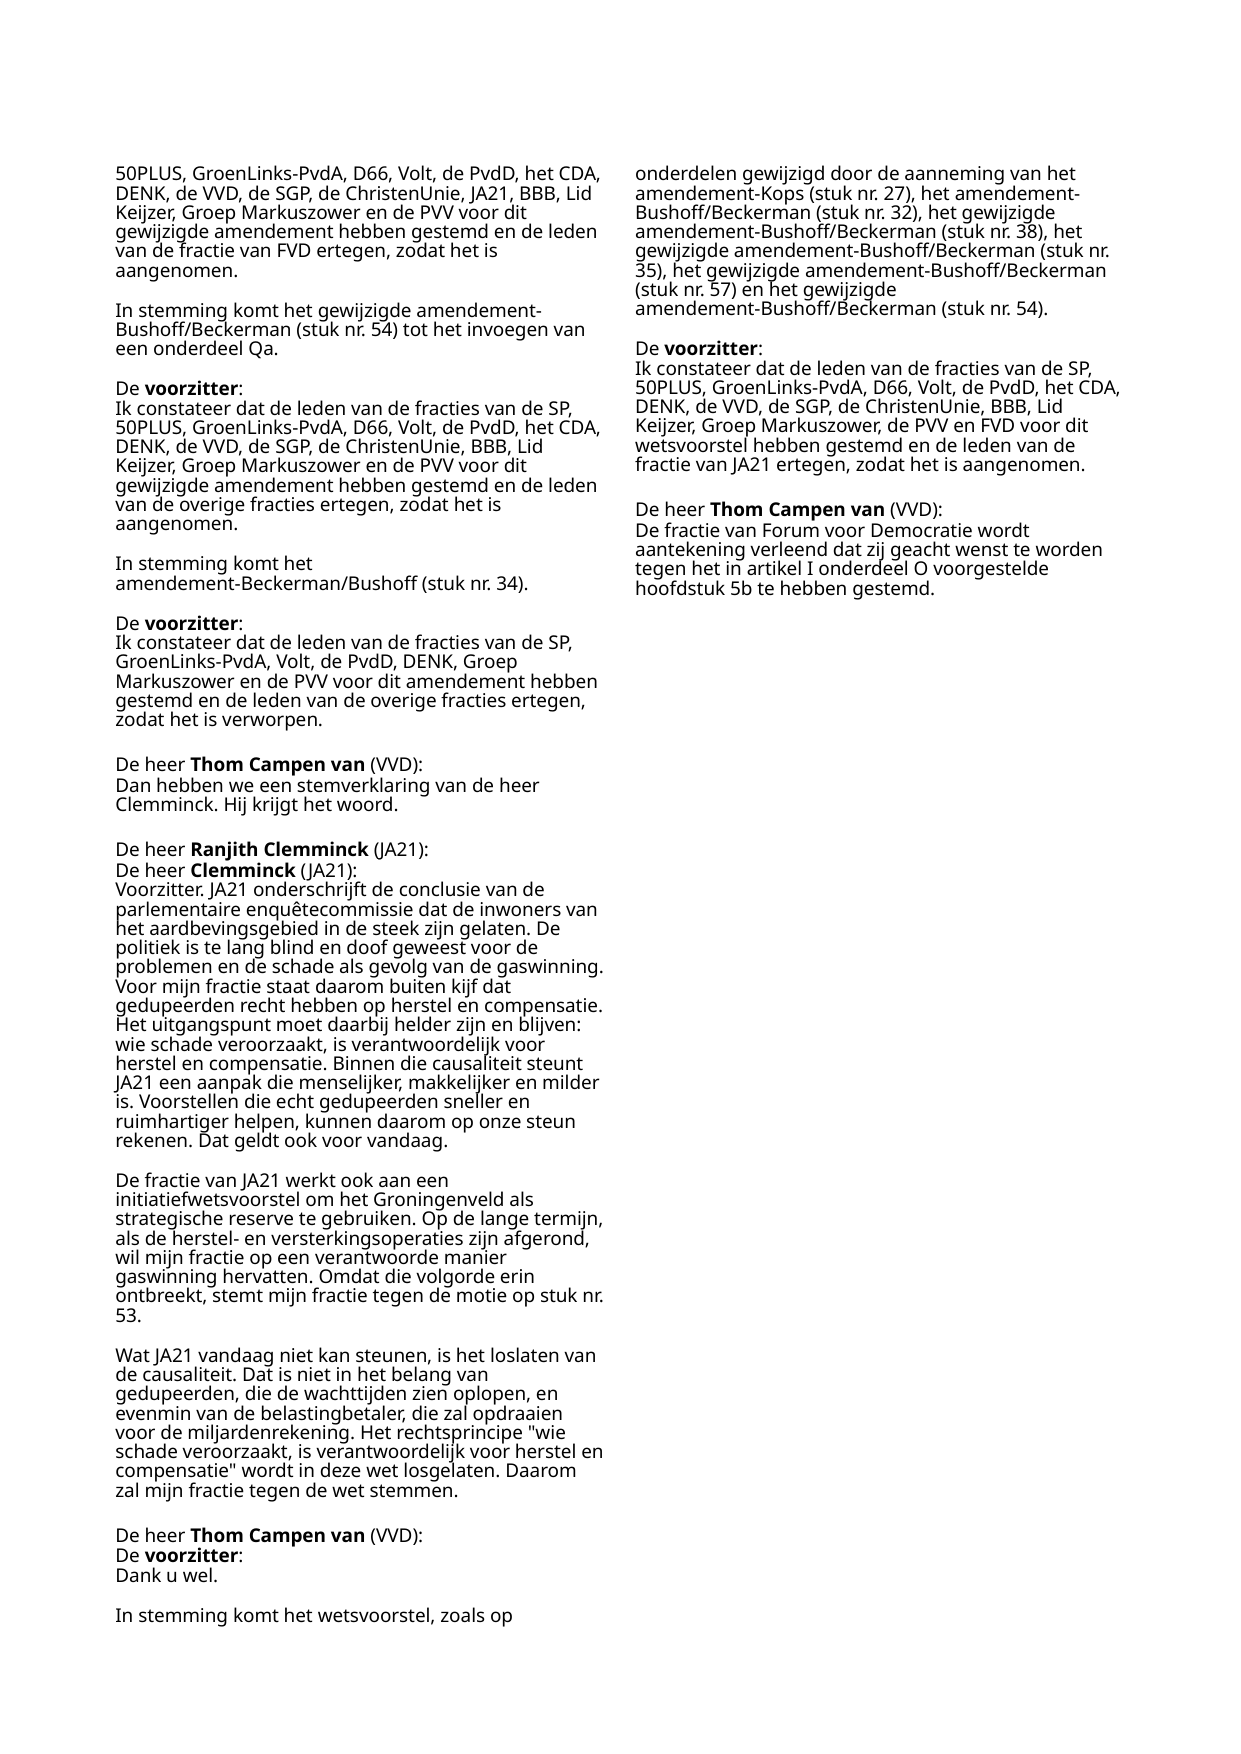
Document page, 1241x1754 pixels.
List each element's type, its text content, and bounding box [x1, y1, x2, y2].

text De fractie van Forum voor Democratie wordt aantekening verleend dat zij geacht wenst te worden tegen het in artikel I onderdeel O voorgestelde hoofdstuk 5b te hebben gestemd. [635, 522, 1125, 599]
text De voorzitter: [115, 615, 605, 634]
text In stemming komt het amendement-Beckerman/Bushoff (stuk nr. 34). [115, 555, 605, 594]
text De heer Clemminck (JA21): [115, 862, 605, 881]
text De heer Thom Campen van (VVD): [115, 751, 605, 777]
text Ik constateer dat de leden van de fracties van de SP, GroenLinks-PvdA, Volt, de PvdD, DENK, Groep Markuszower en de PVV voor dit amendement hebben gestemd en de leden van de overige fracties ertegen, zodat het is verworpen. [115, 634, 605, 730]
text De heer Thom Campen van (VVD): [635, 496, 1125, 522]
text De voorzitter: [115, 380, 605, 400]
text De fractie van JA21 werkt ook aan een initiatiefwetsvoorstel om het Groningenveld als strategische reserve te gebruiken. Op de lange termijn, als de herstel- en versterkingsoperaties zijn afgerond, wil mijn fractie op een verantwoorde manier gaswinning hervatten. Omdat die volgorde erin ontbreekt, stemt mijn fractie tegen de motie op stuk nr. 53. [115, 1172, 605, 1326]
text Ik constateer dat de leden van de fracties van de SP, 50PLUS, GroenLinks-PvdA, D66, Volt, de PvdD, het CDA, DENK, de VVD, de SGP, de ChristenUnie, BBB, Lid Keijzer, Groep Markuszower en de PVV voor dit gewijzigde amendement hebben gestemd en de leden van de overige fracties ertegen, zodat het is aangenomen. [115, 400, 605, 534]
text 50PLUS, GroenLinks-PvdA, D66, Volt, de PvdD, het CDA, DENK, de VVD, de SGP, de ChristenUnie, JA21, BBB, Lid Keijzer, Groep Markuszower en de PVV voor dit gewijzigde amendement hebben gestemd en de leden van de fractie van FVD ertegen, zodat het is aangenomen. [115, 165, 605, 281]
text De heer Thom Campen van (VVD): [115, 1522, 605, 1547]
text Wat JA21 vandaag niet kan steunen, is het loslaten van de causaliteit. Dat is niet in het belang van gedupeerden, die de wachttijden zien oplopen, en evenmin van de belastingbetaler, die zal opdraaien voor de miljardenrekening. Het rechtsprincipe "wie schade veroorzaakt, is verantwoordelijk voor herstel en compensatie" wordt in deze wet losgelaten. Daarom zal mijn fractie tegen de wet stemmen. [115, 1347, 605, 1501]
text De voorzitter: [635, 340, 1125, 359]
text De voorzitter: [115, 1547, 605, 1567]
text Voorzitter. JA21 onderschrijft de conclusie van de parlementaire enquêtecommissie dat de inwoners van het aardbevingsgebied in de steek zijn gelaten. De politiek is te lang blind en doof geweest voor de problemen en de schade als gevolg van de gaswinning. Voor mijn fractie staat daarom buiten kijf dat gedupeerden recht hebben op herstel en compensatie. Het uitgangspunt moet daarbij helder zijn en blijven: wie schade veroorzaakt, is verantwoordelijk voor herstel en compensatie. Binnen die causaliteit steunt JA21 een aanpak die menselijker, makkelijker en milder is. Voorstellen die echt gedupeerden sneller en ruimhartiger helpen, kunnen daarom op onze steun rekenen. Dat geldt ook voor vandaag. [115, 881, 605, 1151]
text In stemming komt het wetsvoorstel, zoals op [115, 1607, 605, 1626]
text In stemming komt het gewijzigde amendement-Bushoff/Beckerman (stuk nr. 54) tot het invoegen van een onderdeel Qa. [115, 302, 605, 359]
text Dank u wel. [115, 1567, 605, 1586]
text De heer Ranjith Clemminck (JA21): [115, 836, 605, 862]
text onderdelen gewijzigd door de aanneming van het amendement-Kops (stuk nr. 27), het amendement-Bushoff/Beckerman (stuk nr. 32), het gewijzigde amendement-Bushoff/Beckerman (stuk nr. 38), het gewijzigde amendement-Bushoff/Beckerman (stuk nr. 35), het gewijzigde amendement-Bushoff/Beckerman (stuk nr. 57) en het gewijzigde amendement-Bushoff/Beckerman (stuk nr. 54). [635, 165, 1125, 319]
text Dan hebben we een stemverklaring van de heer Clemminck. Hij krijgt het woord. [115, 777, 605, 816]
text Ik constateer dat de leden van de fracties van de SP, 50PLUS, GroenLinks-PvdA, D66, Volt, de PvdD, het CDA, DENK, de VVD, de SGP, de ChristenUnie, BBB, Lid Keijzer, Groep Markuszower, de PVV en FVD voor dit wetsvoorstel hebben gestemd en de leden van de fractie van JA21 ertegen, zodat het is aangenomen. [635, 359, 1125, 475]
